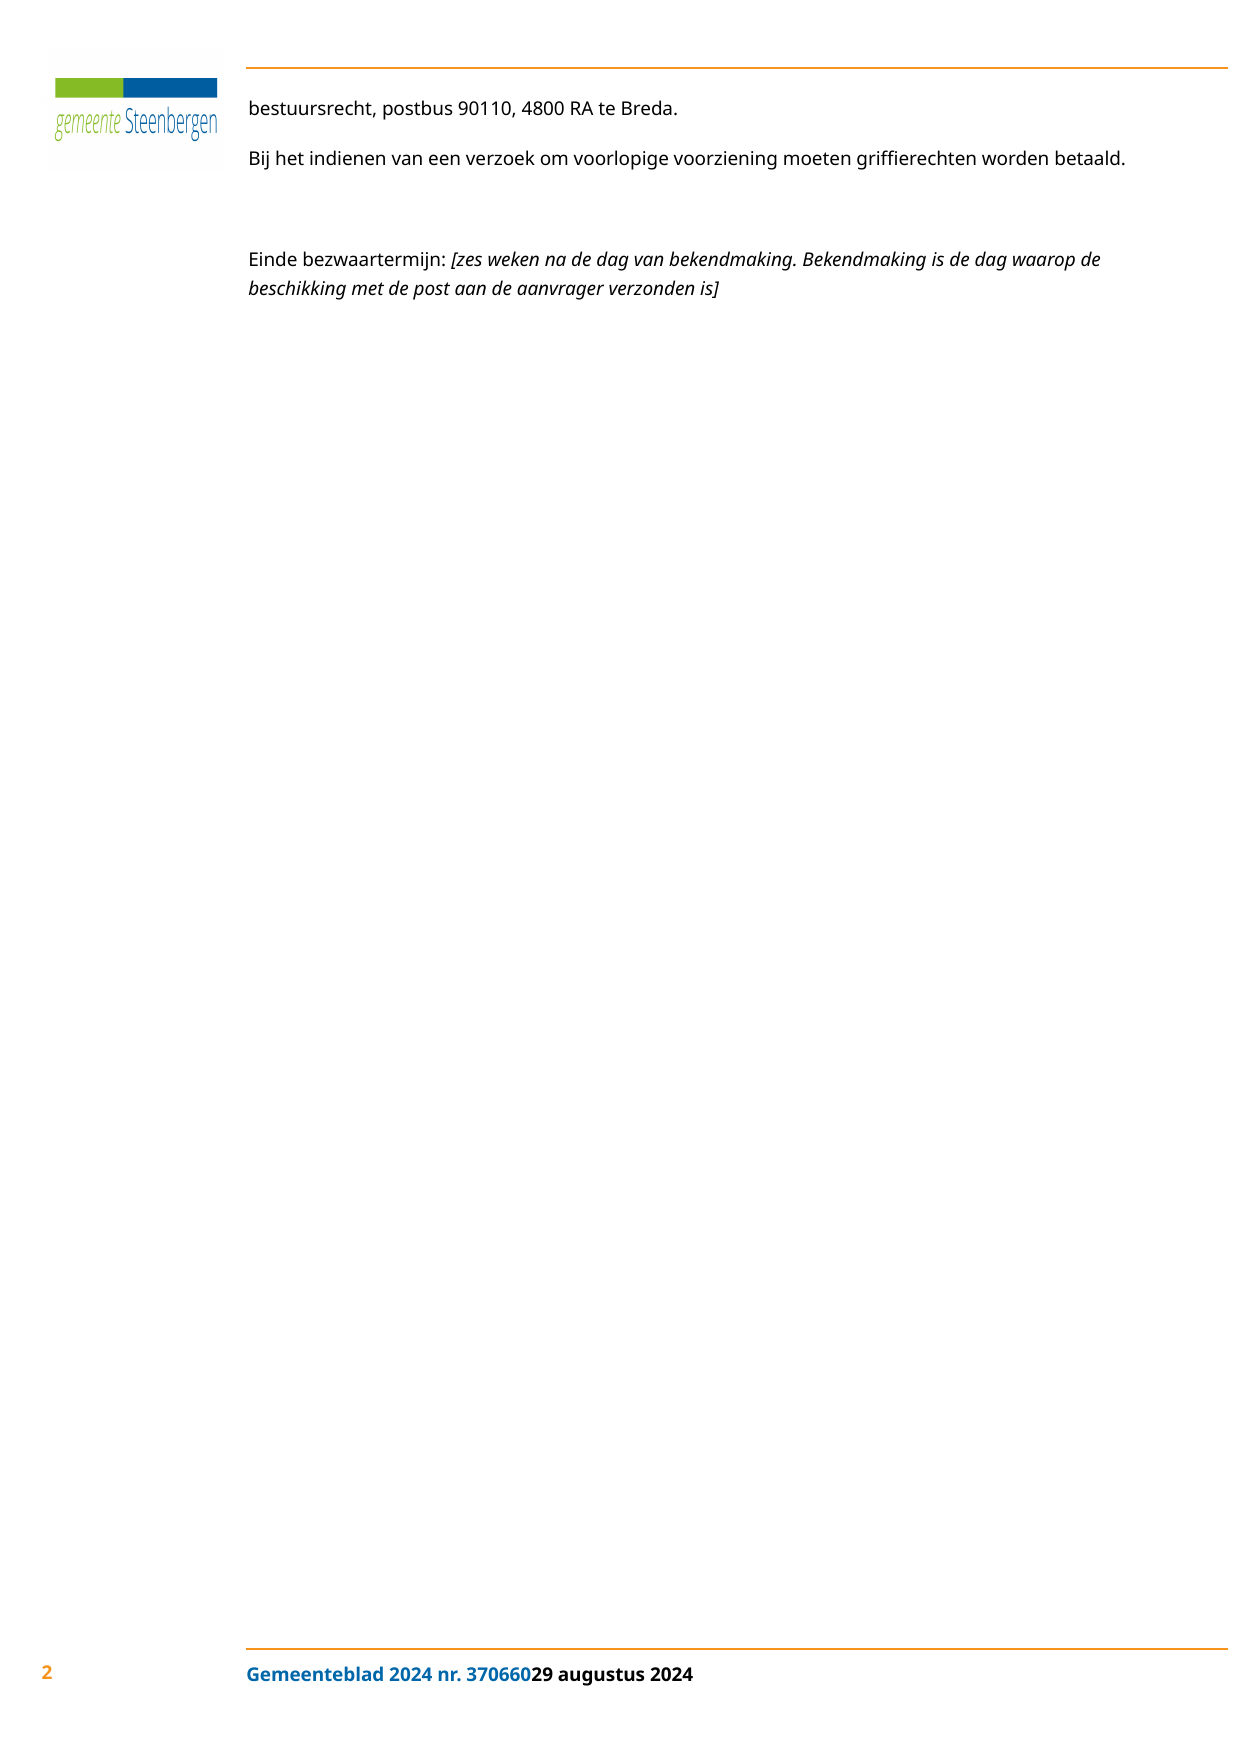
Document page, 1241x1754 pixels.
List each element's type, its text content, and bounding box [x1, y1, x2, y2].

picture [41, 47, 231, 172]
text Einde bezwaartermijn: [zes weken na de dag van bekendmaking. Bekendmaking is de dag waarop de beschikking met de post aan de aanvrager verzonden is] [248, 246, 1152, 301]
text bestuursrecht, postbus 90110, 4800 RA te Breda. [248, 95, 1152, 121]
text Bij het indienen van een verzoek om voorlopige voorziening moeten griffierechten worden betaald. [248, 145, 1152, 171]
